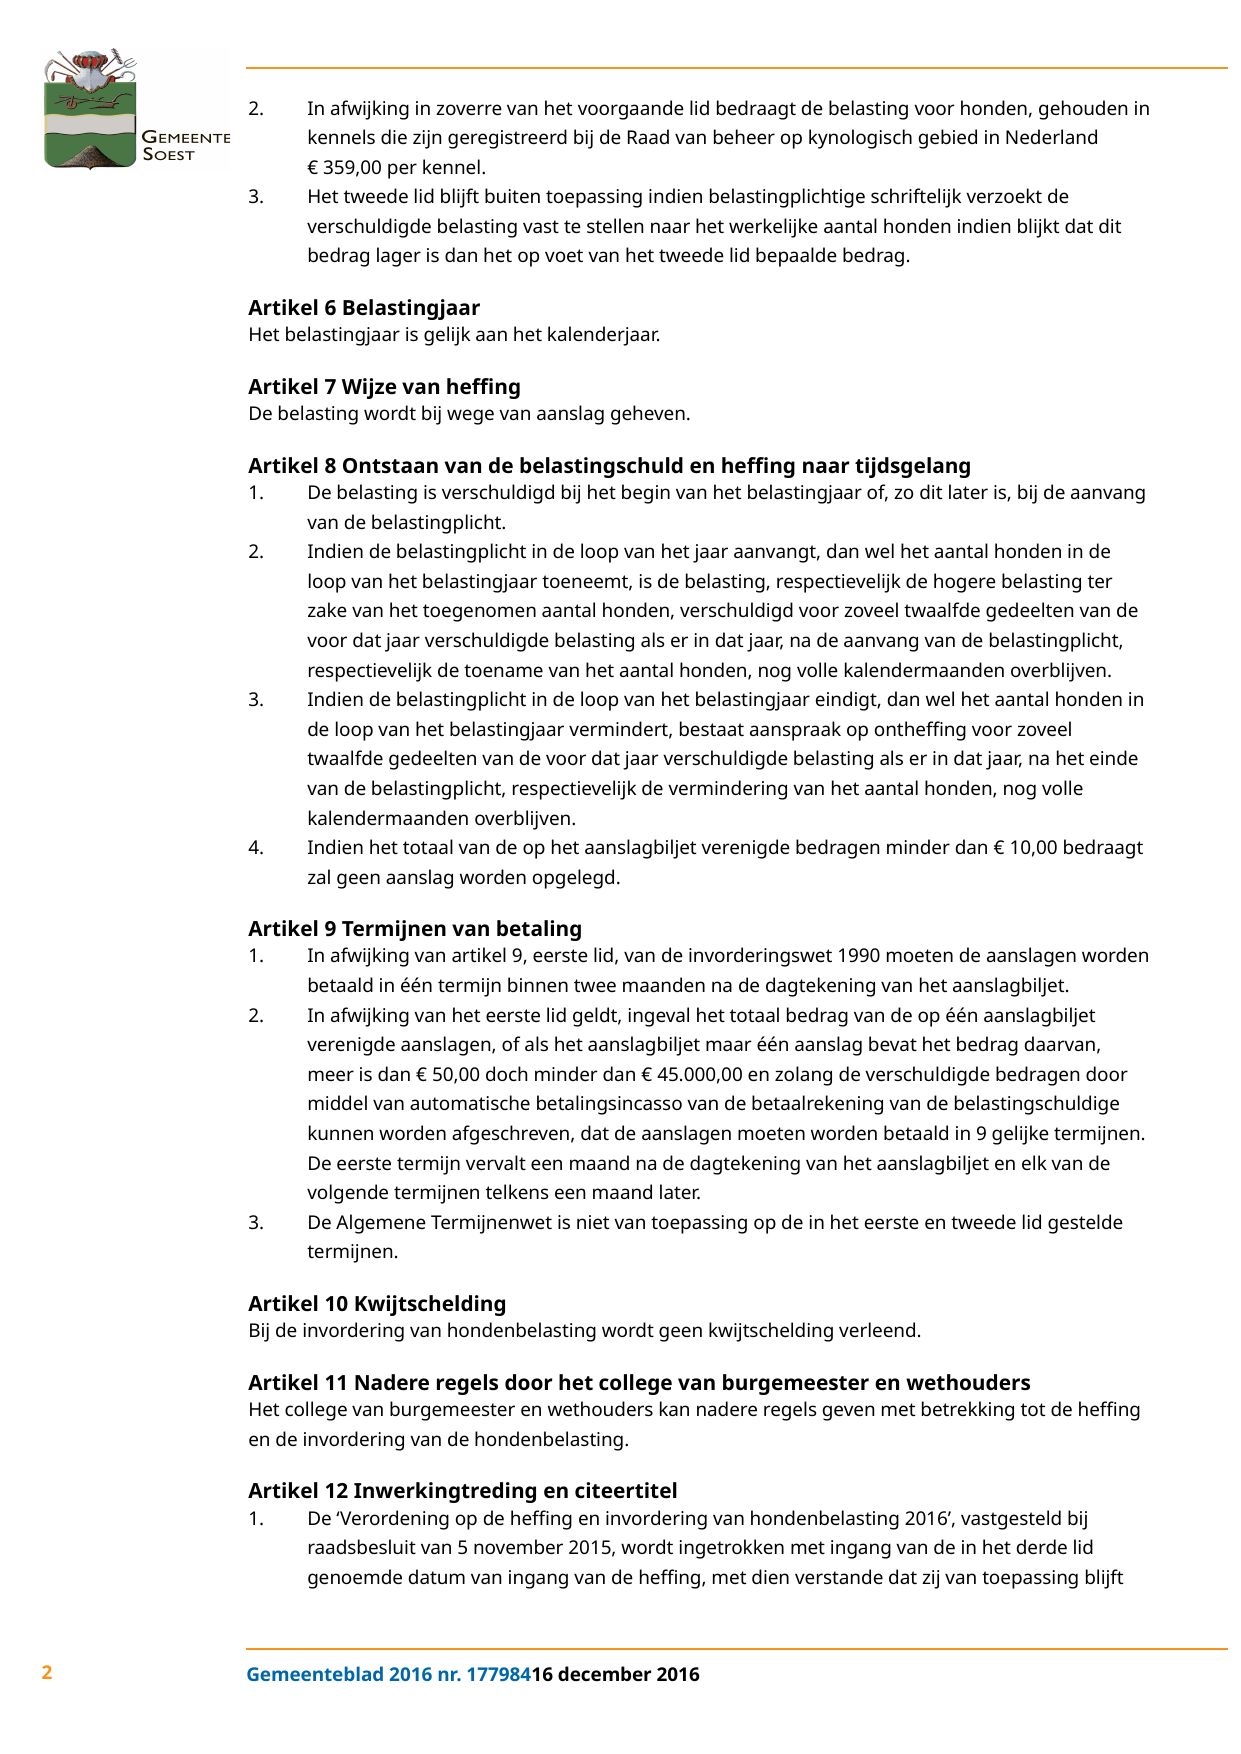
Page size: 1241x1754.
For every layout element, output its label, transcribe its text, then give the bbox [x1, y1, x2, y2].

list In afwijking van artikel 9, eerste lid, van de invorderingswet 1990 moeten de aanslagen worden betaald in één termijn binnen twee maanden na de dagtekening van het aanslagbiljet. [248, 943, 1152, 998]
text Artikel 9 Termijnen van betaling [248, 914, 1152, 943]
text Artikel 6 Belastingjaar [248, 293, 1152, 322]
text Het college van burgemeester en wethouders kan nadere regels geven met betrekking tot de heffing [248, 1396, 1152, 1422]
list De Algemene Termijnenwet is niet van toepassing op de in het eerste en tweede lid gestelde termijnen. [248, 1209, 1152, 1264]
text Artikel 11 Nadere regels door het college van burgemeester en wethouders [248, 1368, 1152, 1396]
text Artikel 7 Wijze van heffing [248, 372, 1152, 400]
list Indien de belastingplicht in de loop van het belastingjaar eindigt, dan wel het aantal honden in de loop van het belastingjaar vermindert, bestaat aanspraak op ontheffing voor zoveel twaalfde gedeelten van de voor dat jaar verschuldigde belasting als er in dat jaar, na het einde van de belastingplicht, respectievelijk de vermindering van het aantal honden, nog volle kalendermaanden overblijven. [248, 686, 1152, 830]
picture [41, 47, 231, 172]
text Artikel 12 Inwerkingtreding en citeertitel [248, 1476, 1152, 1505]
list In afwijking van het eerste lid geldt, ingeval het totaal bedrag van de op één aanslagbiljet verenigde aanslagen, of als het aanslagbiljet maar één aanslag bevat het bedrag daarvan, meer is dan € 50,00 doch minder dan € 45.000,00 en zolang de verschuldigde bedragen door middel van automatische betalingsincasso van de betaalrekening van de belastingschuldige kunnen worden afgeschreven, dat de aanslagen moeten worden betaald in 9 gelijke termijnen. De eerste termijn vervalt een maand na de dagtekening van het aanslagbiljet en elk van de volgende termijnen telkens een maand later. [248, 1002, 1152, 1205]
list In afwijking in zoverre van het voorgaande lid bedraagt de belasting voor honden, gehouden in kennels die zijn geregistreerd bij de Raad van beheer op kynologisch gebied in Nederland € 359,00 per kennel. [248, 95, 1152, 180]
list De belasting is verschuldigd bij het begin van het belastingjaar of, zo dit later is, bij de aanvang van de belastingplicht. [248, 479, 1152, 534]
list Het tweede lid blijft buiten toepassing indien belastingplichtige schriftelijk verzoekt de verschuldigde belasting vast te stellen naar het werkelijke aantal honden indien blijkt dat dit bedrag lager is dan het op voet van het tweede lid bepaalde bedrag. [248, 183, 1152, 268]
text Artikel 10 Kwijtschelding [248, 1289, 1152, 1317]
text Het belastingjaar is gelijk aan het kalenderjaar. [248, 322, 1152, 347]
list Indien de belastingplicht in de loop van het jaar aanvangt, dan wel het aantal honden in de loop van het belastingjaar toeneemt, is de belasting, respectievelijk de hogere belasting ter zake van het toegenomen aantal honden, verschuldigd voor zoveel twaalfde gedeelten van de voor dat jaar verschuldigde belasting als er in dat jaar, na de aanvang van de belastingplicht, respectievelijk de toename van het aantal honden, nog volle kalendermaanden overblijven. [248, 538, 1152, 682]
list De ‘Verordening op de heffing en invordering van hondenbelasting 2016’, vastgesteld bij raadsbesluit van 5 november 2015, wordt ingetrokken met ingang van de in het derde lid genoemde datum van ingang van de heffing, met dien verstande dat zij van toepassing blijft [248, 1505, 1152, 1589]
text Bij de invordering van hondenbelasting wordt geen kwijtschelding verleend. [248, 1317, 1152, 1343]
text en de invordering van de hondenbelasting. [248, 1426, 1152, 1452]
text Artikel 8 Ontstaan van de belastingschuld en heffing naar tijdsgelang [248, 451, 1152, 479]
text De belasting wordt bij wege van aanslag geheven. [248, 400, 1152, 426]
list Indien het totaal van de op het aanslagbiljet verenigde bedragen minder dan € 10,00 bedraagt zal geen aanslag worden opgelegd. [248, 834, 1152, 889]
